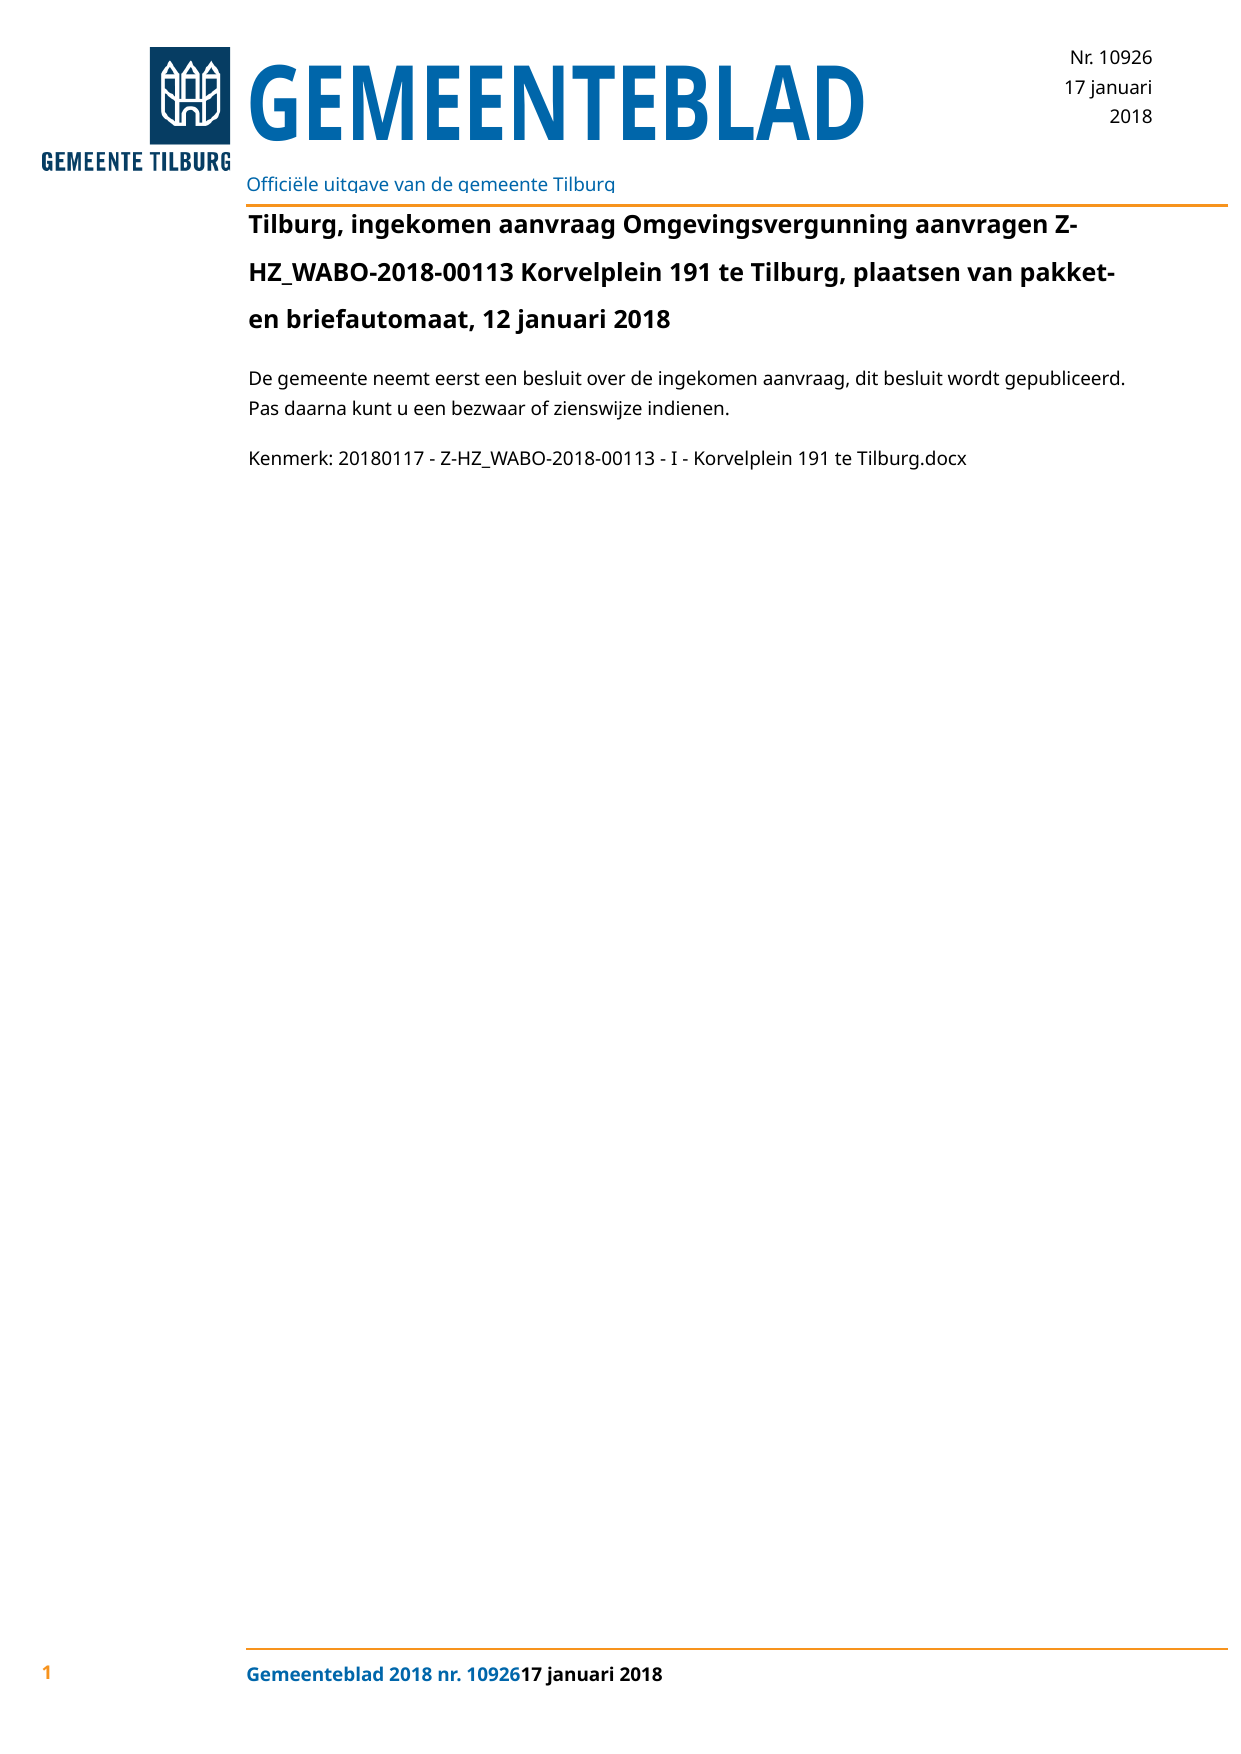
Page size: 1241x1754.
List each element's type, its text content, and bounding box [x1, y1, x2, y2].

picture [41, 47, 231, 172]
text De gemeente neemt eerst een besluit over de ingekomen aanvraag, dit besluit wordt gepubliceerd. Pas daarna kunt u een bezwaar of zienswijze indienen. [248, 366, 1152, 421]
text Tilburg, ingekomen aanvraag Omgevingsvergunning aanvragen Z-HZ_WABO-2018-00113 Korvelplein 191 te Tilburg, plaatsen van pakket- en briefautomaat, 12 januari 2018 [248, 207, 1152, 336]
text Kenmerk: 20180117 - Z-HZ_WABO-2018-00113 - I - Korvelplein 191 te Tilburg.docx [248, 446, 1152, 471]
